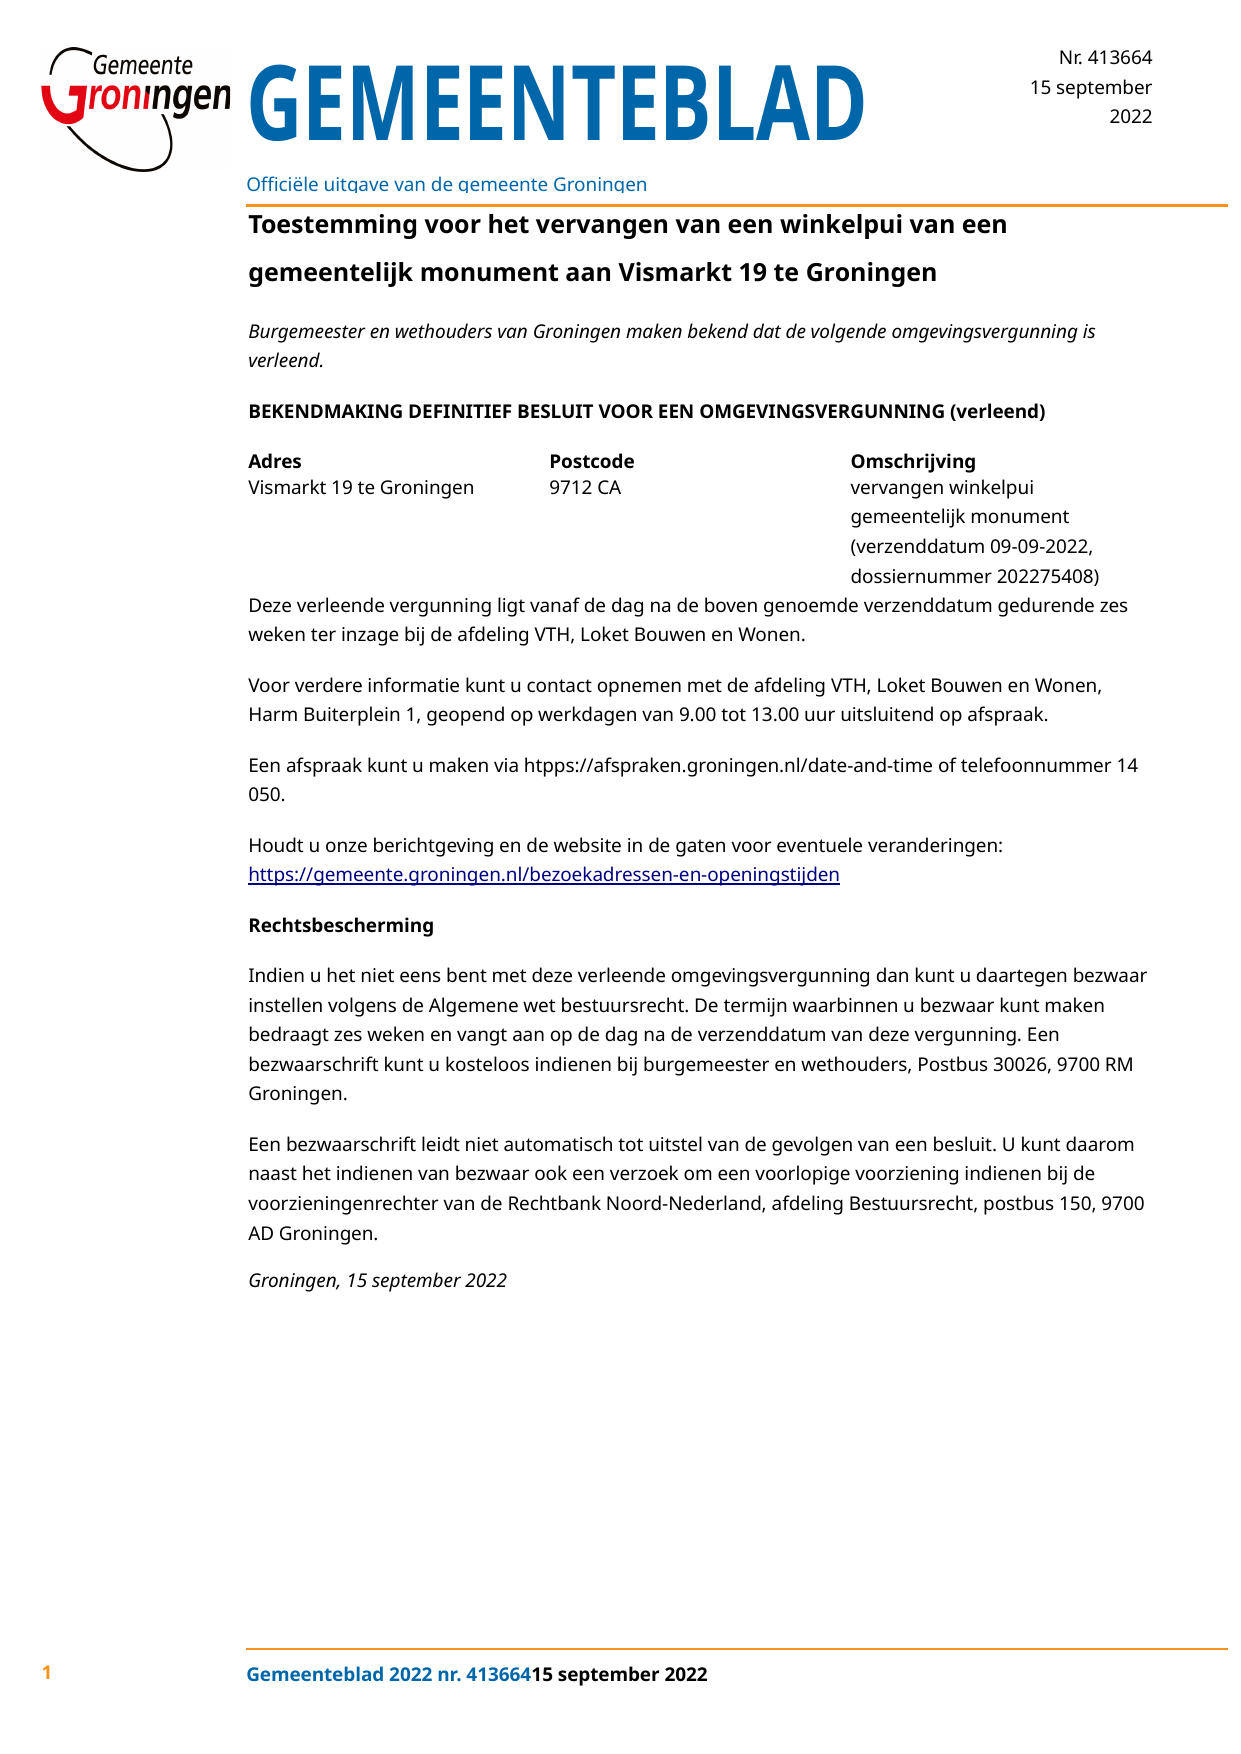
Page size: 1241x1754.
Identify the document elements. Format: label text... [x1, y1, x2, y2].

text Deze verleende vergunning ligt vanaf de dag na de boven genoemde verzenddatum gedurende zes weken ter inzage bij de afdeling VTH, Loket Bouwen en Wonen. [248, 592, 1152, 647]
text BEKENDMAKING DEFINITIEF BESLUIT VOOR EEN OMGEVINGSVERGUNNING (verleend) [248, 398, 1152, 424]
table_header Adres [248, 449, 549, 474]
text Houdt u onze berichtgeving en de website in de gaten voor eventuele veranderingen: https://gemeente.groningen.nl/bezoekadressen-en-openingstijden [248, 832, 1152, 887]
text Een afspraak kunt u maken via htpps://afspraken.groningen.nl/date-and-time of telefoonnummer 14 050. [248, 752, 1152, 807]
table_header Omschrijving [850, 449, 1152, 474]
text Voor verdere informatie kunt u contact opnemen met de afdeling VTH, Loket Bouwen en Wonen, Harm Buiterplein 1, geopend op werkdagen van 9.00 tot 13.00 uur uitsluitend op afspraak. [248, 672, 1152, 727]
text Toestemming voor het vervangen van een winkelpui van een gemeentelijk monument aan Vismarkt 19 te Groningen [248, 207, 1152, 288]
table_cell 9712 CA [549, 474, 850, 589]
table_header Postcode [549, 449, 850, 474]
table_cell Vismarkt 19 te Groningen [248, 474, 549, 589]
text Een bezwaarschrift leidt niet automatisch tot uitstel van de gevolgen van een besluit. U kunt daarom naast het indienen van bezwaar ook een verzoek om een voorlopige voorziening indienen bij de voorzieningenrechter van de Rechtbank Noord-Nederland, afdeling Bestuursrecht, postbus 150, 9700 AD Groningen. [248, 1131, 1152, 1246]
text Groningen, 15 september 2022 [248, 1268, 1152, 1293]
text Indien u het niet eens bent met deze verleende omgevingsvergunning dan kunt u daartegen bezwaar instellen volgens de Algemene wet bestuursrecht. De termijn waarbinnen u bezwaar kunt maken bedraagt zes weken en vangt aan op de dag na de verzenddatum van deze vergunning. Een bezwaarschrift kunt u kosteloos indienen bij burgemeester en wethouders, Postbus 30026, 9700 RM Groningen. [248, 962, 1152, 1106]
text Rechtsbescherming [248, 912, 1152, 938]
picture [41, 47, 231, 172]
text Burgemeester en wethouders van Groningen maken bekend dat de volgende omgevingsvergunning is verleend. [248, 318, 1152, 373]
table_cell vervangen winkelpui gemeentelijk monument (verzenddatum 09-09-2022, dossiernummer 202275408) [850, 474, 1152, 589]
